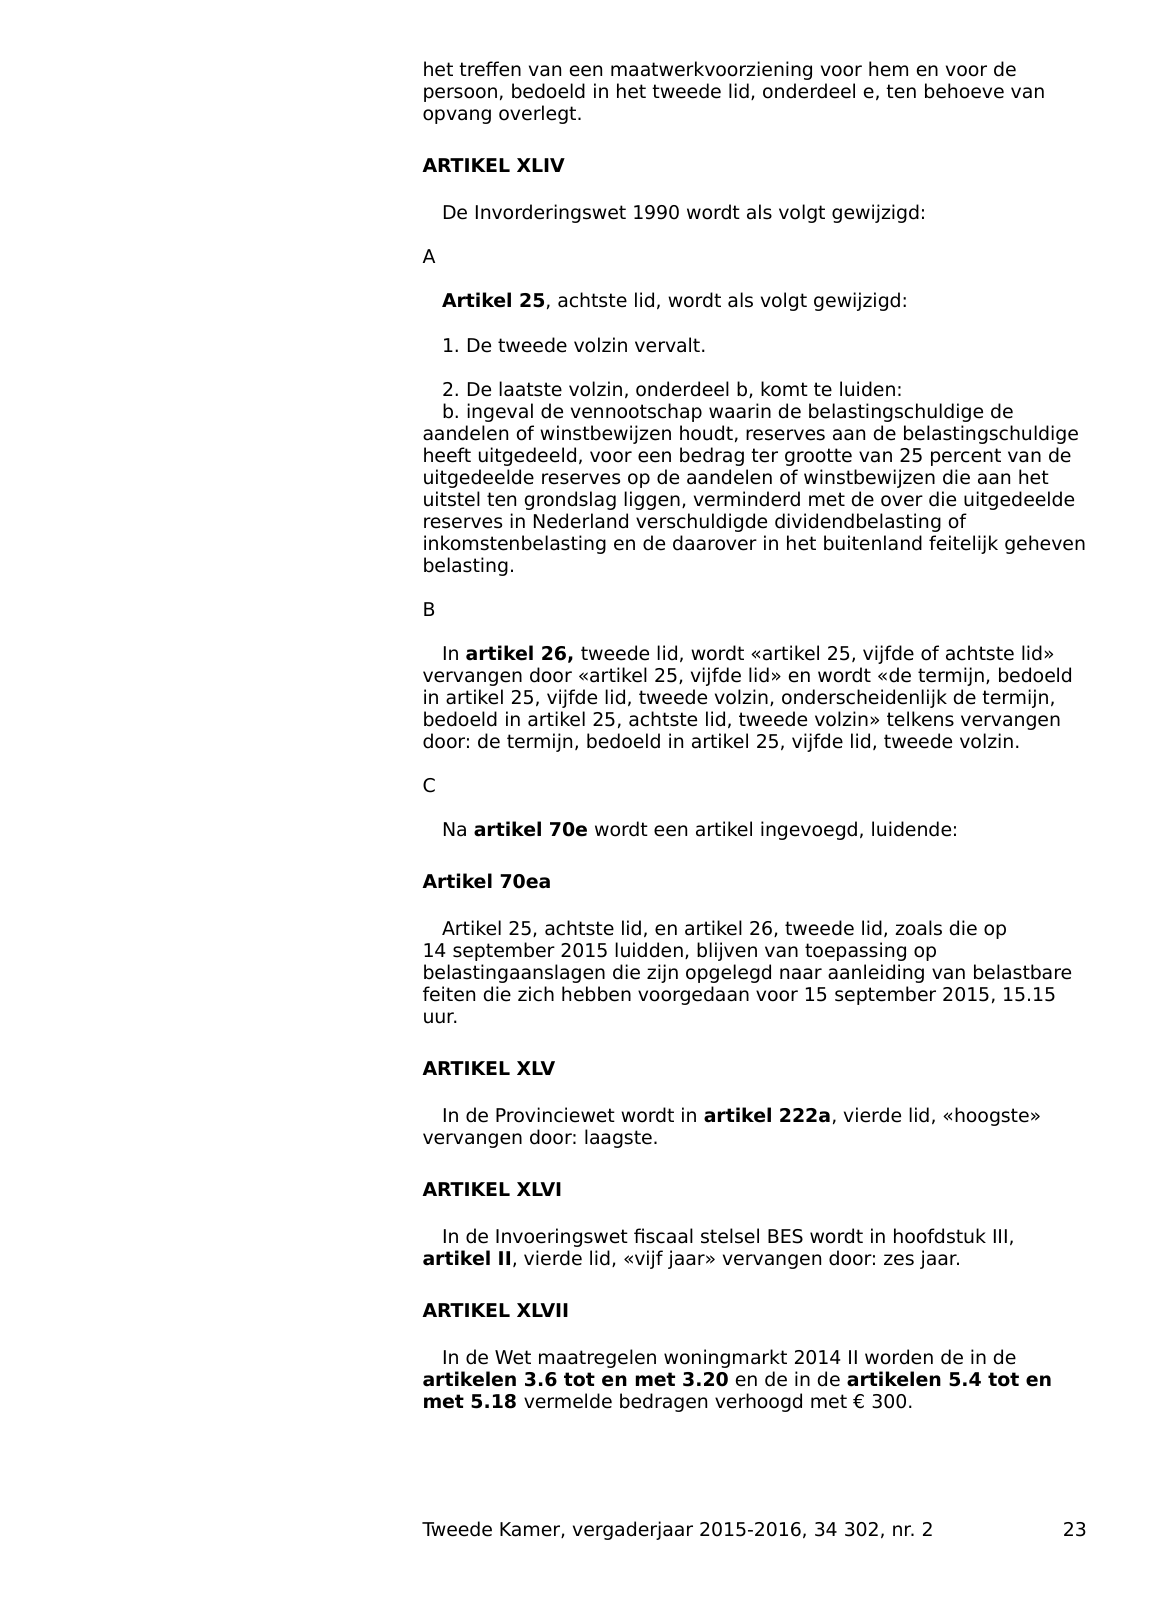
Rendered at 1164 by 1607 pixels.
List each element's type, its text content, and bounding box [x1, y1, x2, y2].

text Artikel 25, achtste lid, en artikel 26, tweede lid, zoals die op 14 september 2015 luidden, blijven van toepassing op belastingaanslagen die zijn opgelegd naar aanleiding van belastbare feiten die zich hebben voorgedaan voor 15 september 2015, 15.15 uur. [422, 918, 1087, 1028]
text Na artikel 70e wordt een artikel ingevoegd, luidende: [422, 819, 1087, 841]
text het treffen van een maatwerkvoorziening voor hem en voor de persoon, bedoeld in het tweede lid, onderdeel e, ten behoeve van opvang overlegt. [422, 59, 1087, 125]
text 1. De tweede volzin vervalt. [422, 334, 1087, 356]
subtitle Artikel 70ea [422, 871, 1087, 893]
subtitle ARTIKEL XLV [422, 1058, 1087, 1080]
text 2. De laatste volzin, onderdeel b, komt te luiden: [422, 379, 1087, 401]
subtitle ARTIKEL XLVI [422, 1179, 1087, 1201]
subtitle ARTIKEL XLVII [422, 1300, 1087, 1322]
text C [422, 775, 1087, 797]
text In de Provinciewet wordt in artikel 222a, vierde lid, «hoogste» vervangen door: laagste. [422, 1105, 1087, 1149]
text B [422, 599, 1087, 621]
text In de Invoeringswet fiscaal stelsel BES wordt in hoofdstuk III, artikel II, vierde lid, «vijf jaar» vervangen door: zes jaar. [422, 1226, 1087, 1270]
text In de Wet maatregelen woningmarkt 2014 II worden de in de artikelen 3.6 tot en met 3.20 en de in de artikelen 5.4 tot en met 5.18 vermelde bedragen verhoogd met € 300. [422, 1347, 1087, 1413]
subtitle ARTIKEL XLIV [422, 155, 1087, 177]
text A [422, 246, 1087, 268]
text In artikel 26, tweede lid, wordt «artikel 25, vijfde of achtste lid» vervangen door «artikel 25, vijfde lid» en wordt «de termijn, bedoeld in artikel 25, vijfde lid, tweede volzin, onderscheidenlijk de termijn, bedoeld in artikel 25, achtste lid, tweede volzin» telkens vervangen door: de termijn, bedoeld in artikel 25, vijfde lid, tweede volzin. [422, 643, 1087, 753]
text De Invorderingswet 1990 wordt als volgt gewijzigd: [422, 202, 1087, 224]
text Artikel 25, achtste lid, wordt als volgt gewijzigd: [422, 290, 1087, 312]
text b. ingeval de vennootschap waarin de belastingschuldige de aandelen of winstbewijzen houdt, reserves aan de belastingschuldige heeft uitgedeeld, voor een bedrag ter grootte van 25 percent van de uitgedeelde reserves op de aandelen of winstbewijzen die aan het uitstel ten grondslag liggen, verminderd met de over die uitgedeelde reserves in Nederland verschuldigde dividendbelasting of inkomstenbelasting en de daarover in het buitenland feitelijk geheven belasting. [422, 401, 1087, 576]
